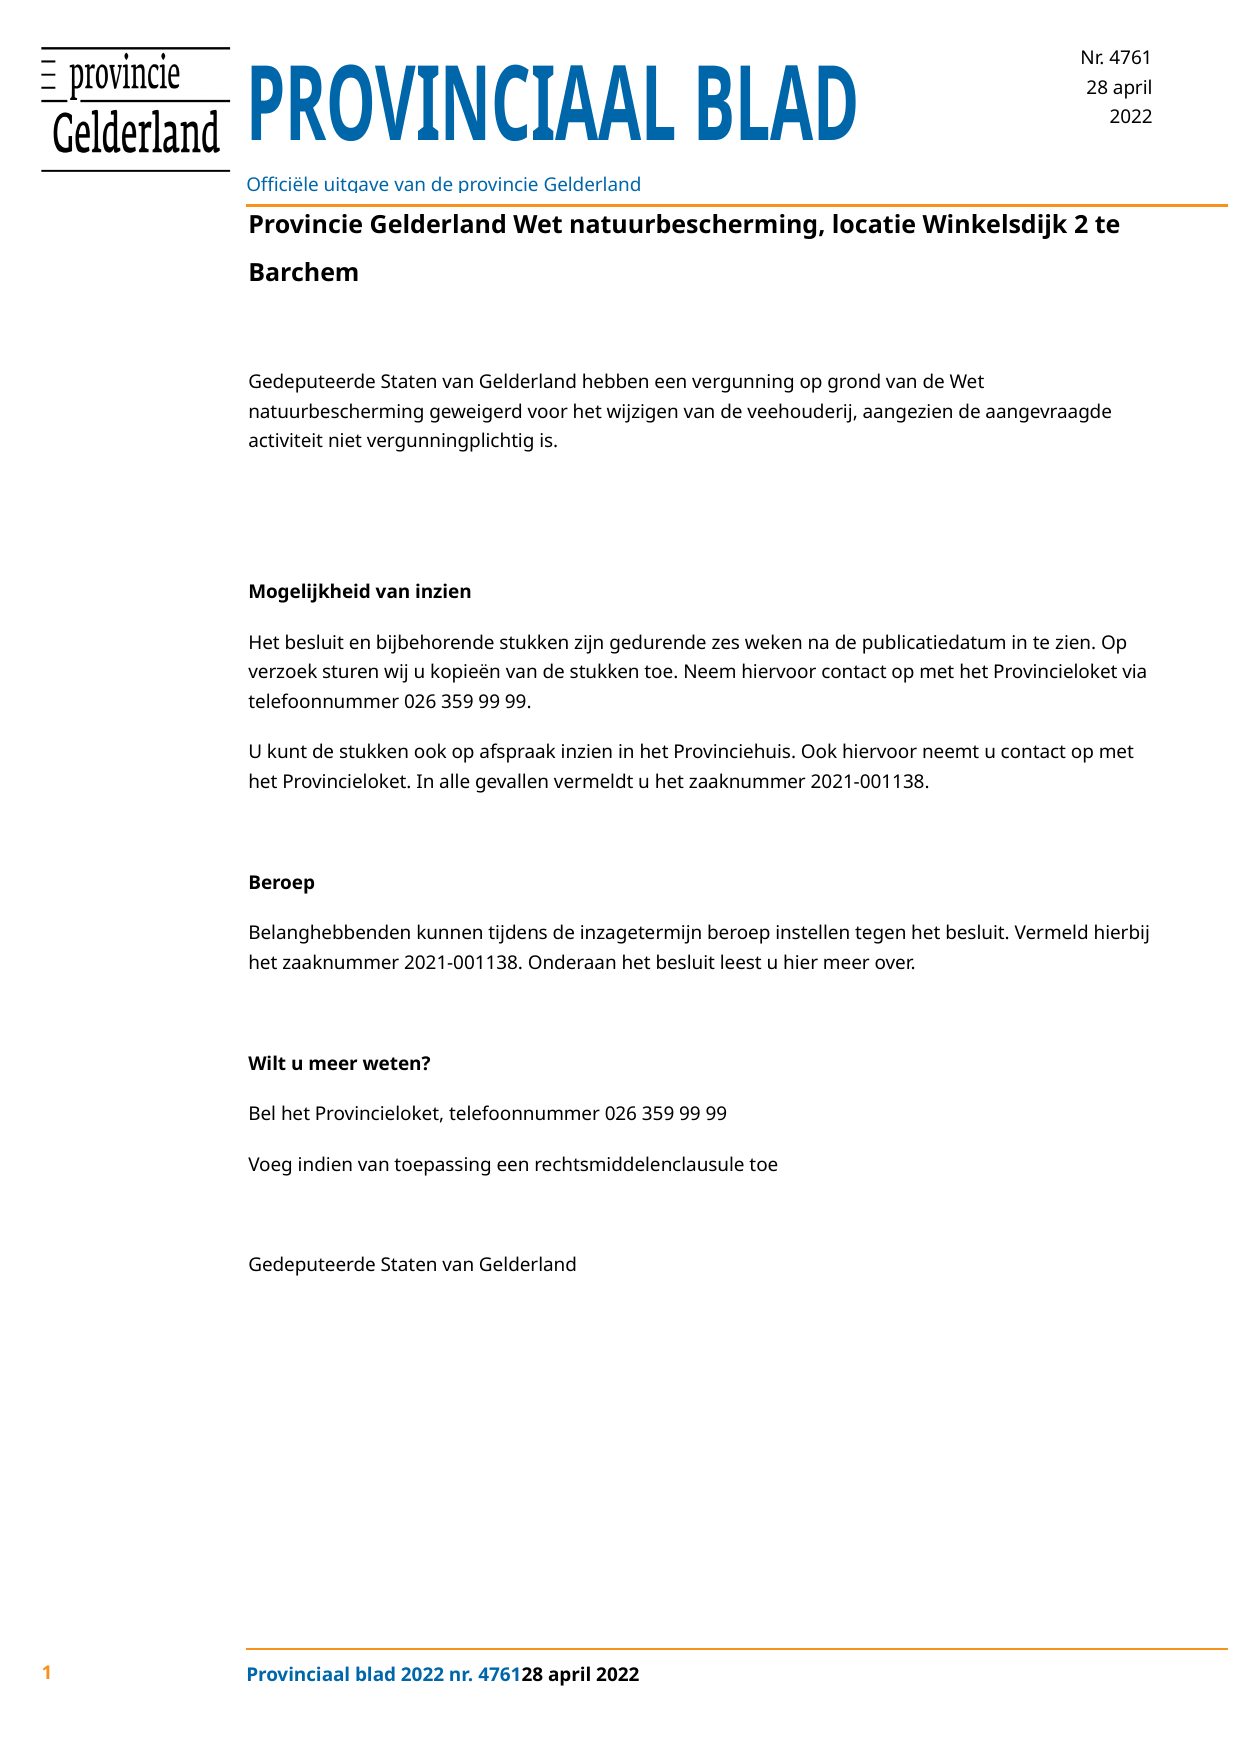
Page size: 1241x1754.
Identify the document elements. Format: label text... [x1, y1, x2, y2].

text Voeg indien van toepassing een rechtsmiddelenclausule toe [248, 1151, 1152, 1177]
text Beroep [248, 869, 1152, 895]
picture [41, 47, 231, 172]
text Gedeputeerde Staten van Gelderland [248, 1252, 1152, 1277]
text Belanghebbenden kunnen tijdens de inzagetermijn beroep instellen tegen het besluit. Vermeld hierbij het zaaknummer 2021-001138. Onderaan het besluit leest u hier meer over. [248, 919, 1152, 975]
text Bel het Provincieloket, telefoonnummer 026 359 99 99 [248, 1100, 1152, 1126]
text Wilt u meer weten? [248, 1050, 1152, 1076]
text U kunt de stukken ook op afspraak inzien in het Provinciehuis. Ook hiervoor neemt u contact op met het Provincieloket. In alle gevallen vermeldt u het zaaknummer 2021-001138. [248, 739, 1152, 794]
text Mogelijkheid van inzien [248, 579, 1152, 604]
text Het besluit en bijbehorende stukken zijn gedurende zes weken na de publicatiedatum in te zien. Op verzoek sturen wij u kopieën van de stukken toe. Neem hiervoor contact op met het Provincieloket via telefoonnummer 026 359 99 99. [248, 629, 1152, 714]
text Gedeputeerde Staten van Gelderland hebben een vergunning op grond van de Wet natuurbescherming geweigerd voor het wijzigen van de veehouderij, aangezien de aangevraagde activiteit niet vergunningplichtig is. [248, 368, 1152, 453]
text Provincie Gelderland Wet natuurbescherming, locatie Winkelsdijk 2 te Barchem [248, 207, 1152, 288]
